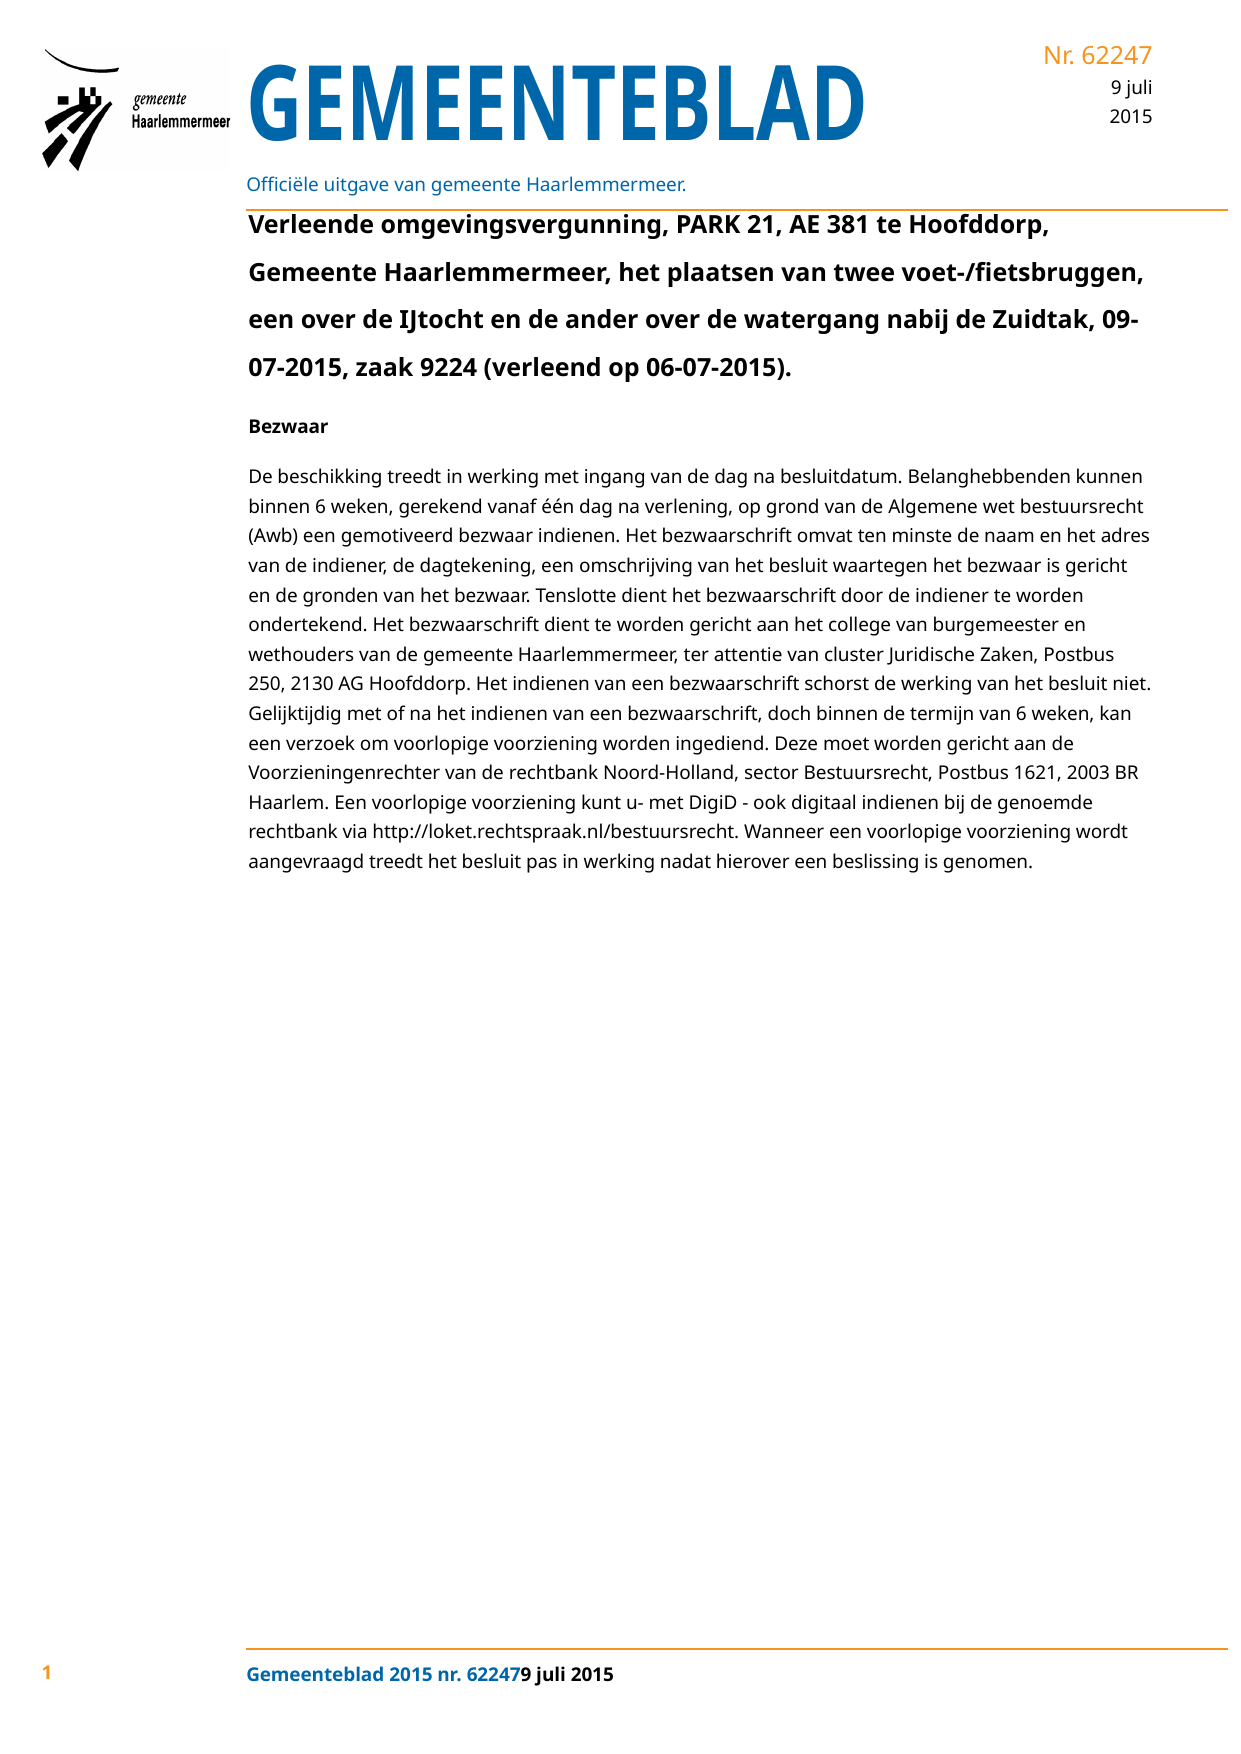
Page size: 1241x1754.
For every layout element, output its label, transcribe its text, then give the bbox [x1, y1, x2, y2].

text Bezwaar [248, 413, 1152, 439]
text De beschikking treedt in werking met ingang van de dag na besluitdatum. Belanghebbenden kunnen binnen 6 weken, gerekend vanaf één dag na verlening, op grond van de Algemene wet bestuursrecht (Awb) een gemotiveerd bezwaar indienen. Het bezwaarschrift omvat ten minste de naam en het adres van de indiener, de dagtekening, een omschrijving van het besluit waartegen het bezwaar is gericht en de gronden van het bezwaar. Tenslotte dient het bezwaarschrift door de indiener te worden ondertekend. Het bezwaarschrift dient te worden gericht aan het college van burgemeester en wethouders van de gemeente Haarlemmermeer, ter attentie van cluster Juridische Zaken, Postbus 250, 2130 AG Hoofddorp. Het indienen van een bezwaarschrift schorst de werking van het besluit niet. Gelijktijdig met of na het indienen van een bezwaarschrift, doch binnen de termijn van 6 weken, kan een verzoek om voorlopige voorziening worden ingediend. Deze moet worden gericht aan de Voorzieningenrechter van de rechtbank Noord-Holland, sector Bestuursrecht, Postbus 1621, 2003 BR Haarlem. Een voorlopige voorziening kunt u- met DigiD - ook digitaal indienen bij de genoemde rechtbank via http://loket.rechtspraak.nl/bestuursrecht. Wanneer een voorlopige voorziening wordt aangevraagd treedt het besluit pas in werking nadat hierover een beslissing is genomen. [248, 463, 1152, 874]
picture [41, 47, 231, 172]
text Verleende omgevingsvergunning, PARK 21, AE 381 te Hoofddorp, Gemeente Haarlemmermeer, het plaatsen van twee voet-/fietsbruggen, een over de IJtocht en de ander over de watergang nabij de Zuidtak, 09-07-2015, zaak 9224 (verleend op 06-07-2015). [248, 211, 1152, 384]
